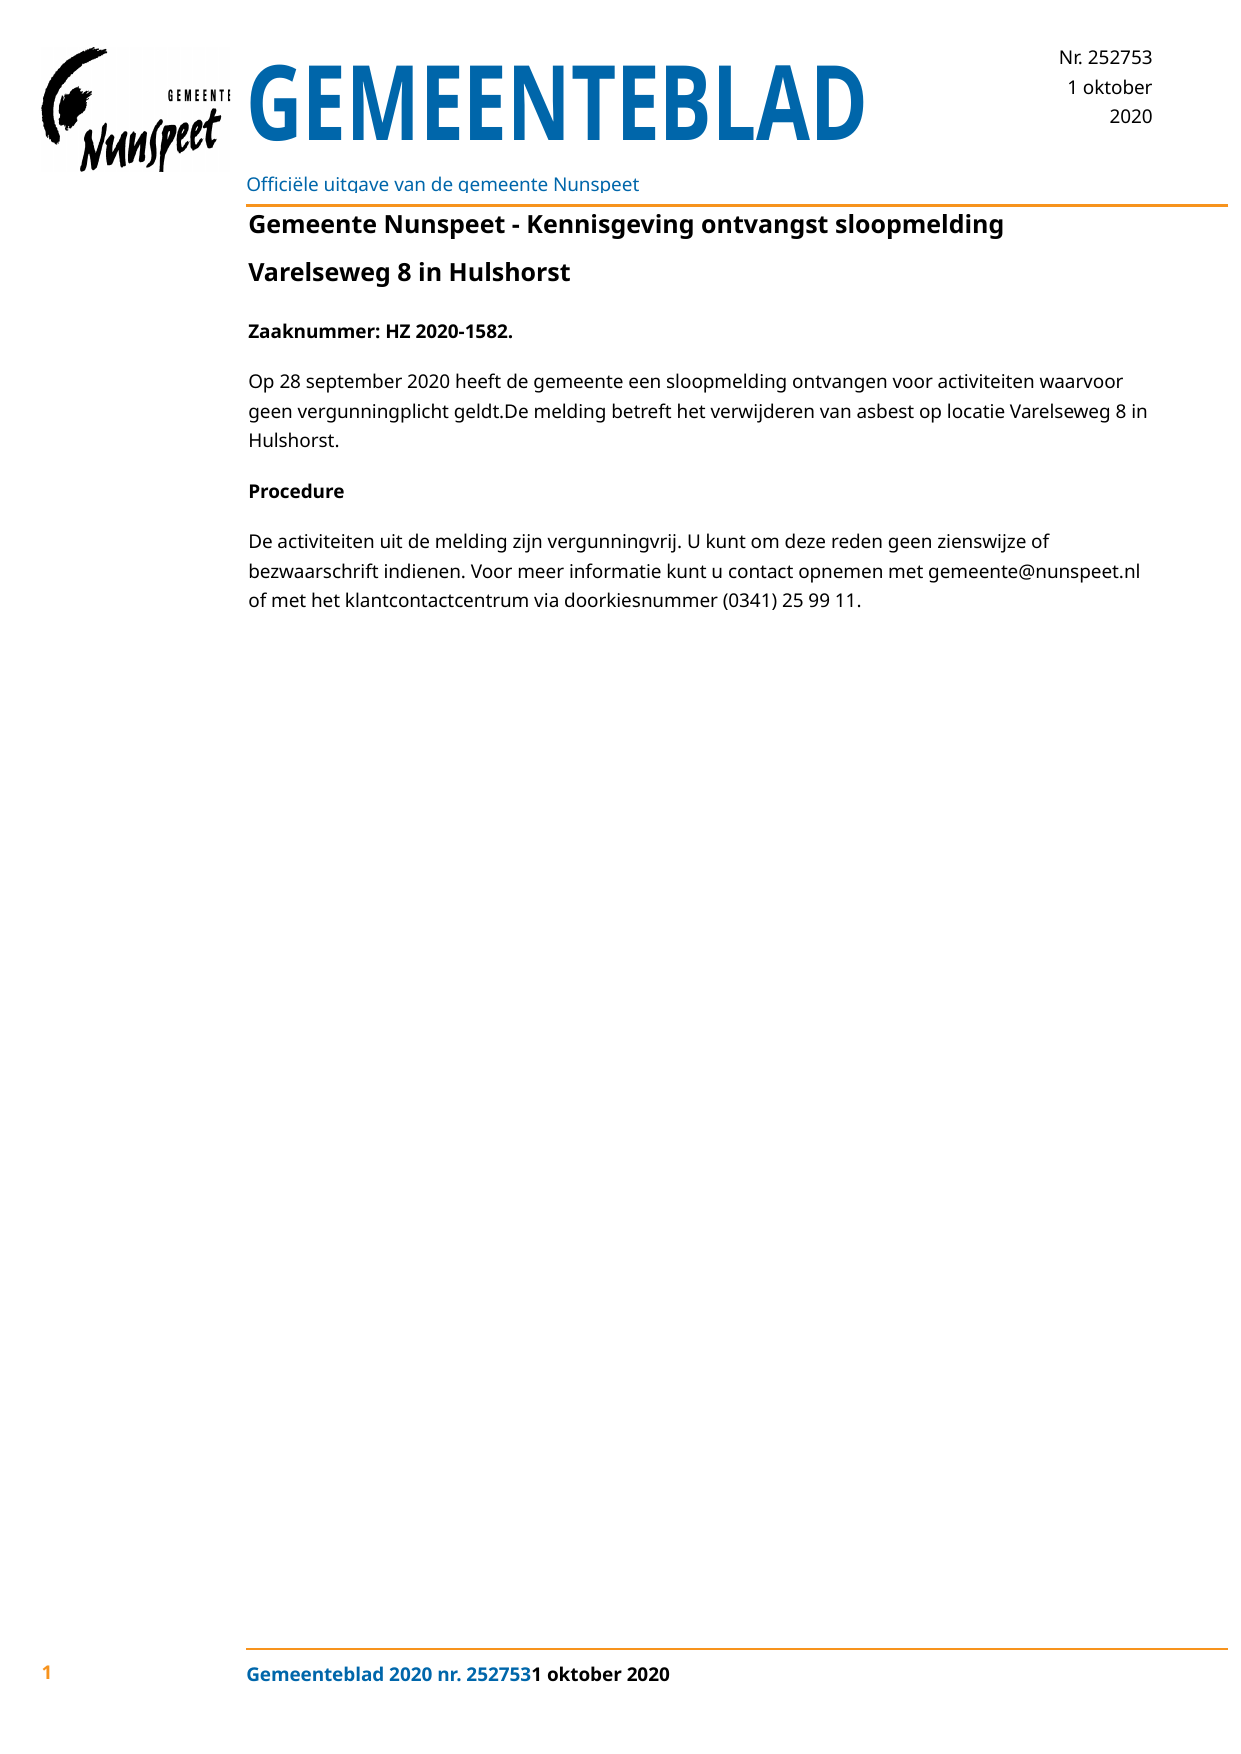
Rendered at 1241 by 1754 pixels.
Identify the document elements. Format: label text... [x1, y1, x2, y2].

picture [41, 47, 231, 172]
text Zaaknummer: HZ 2020-1582. [248, 318, 1152, 344]
text Procedure [248, 478, 1152, 504]
text Op 28 september 2020 heeft de gemeente een sloopmelding ontvangen voor activiteiten waarvoor geen vergunningplicht geldt.De melding betreft het verwijderen van asbest op locatie Varelseweg 8 in Hulshorst. [248, 368, 1152, 453]
text De activiteiten uit de melding zijn vergunningvrij. U kunt om deze reden geen zienswijze of bezwaarschrift indienen. Voor meer informatie kunt u contact opnemen met gemeente@nunspeet.nl of met het klantcontactcentrum via doorkiesnummer (0341) 25 99 11. [248, 528, 1152, 613]
text Gemeente Nunspeet - Kennisgeving ontvangst sloopmelding Varelseweg 8 in Hulshorst [248, 207, 1152, 288]
